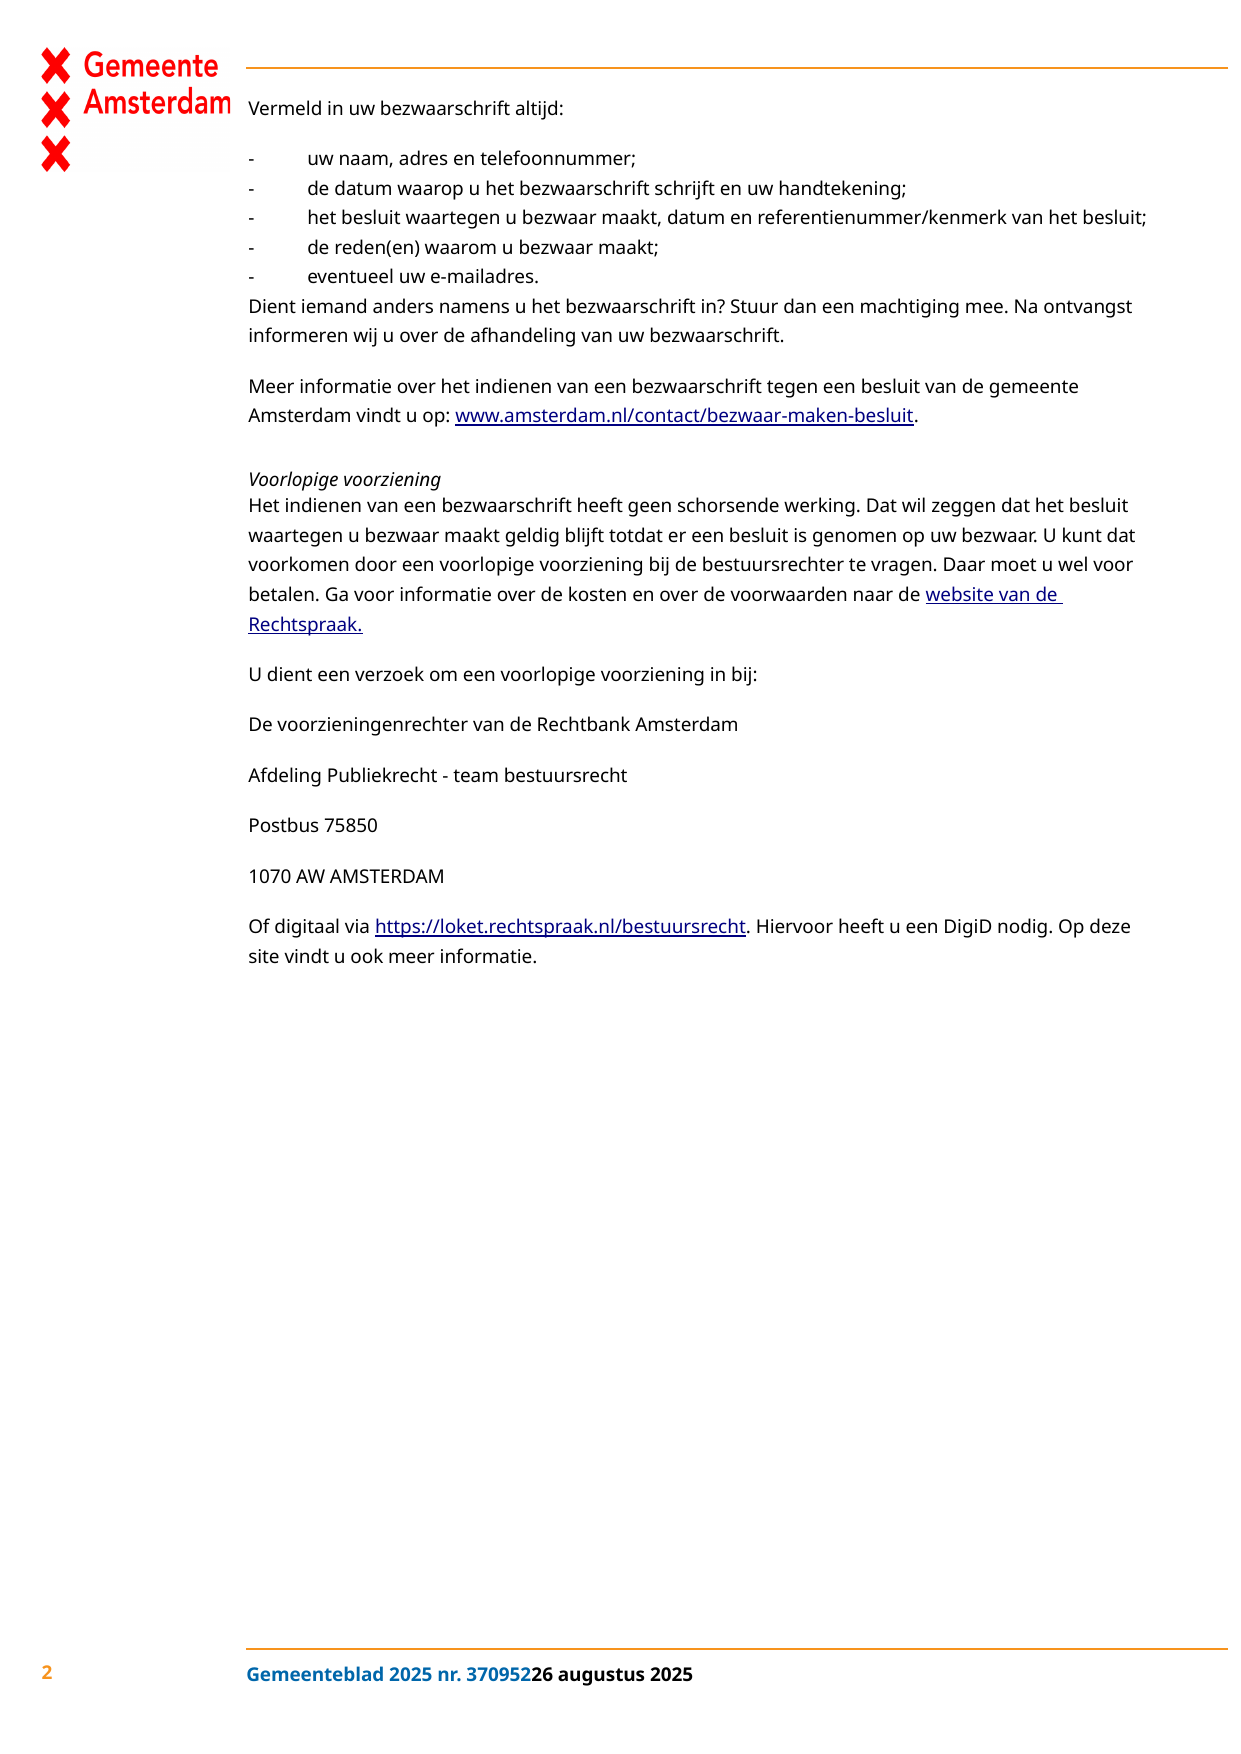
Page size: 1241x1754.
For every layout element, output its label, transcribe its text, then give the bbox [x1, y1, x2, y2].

text De voorzieningenrechter van de Rechtbank Amsterdam [248, 712, 1152, 737]
text Afdeling Publiekrecht - team bestuursrecht [248, 762, 1152, 788]
text Vermeld in uw bezwaarschrift altijd: [248, 95, 1152, 121]
text Voorlopige voorziening [248, 467, 1152, 492]
text 1070 AW AMSTERDAM [248, 863, 1152, 888]
text Meer informatie over het indienen van een bezwaarschrift tegen een besluit van de gemeente Amsterdam vindt u op: www.amsterdam.nl/contact/bezwaar-maken-besluit. [248, 373, 1152, 428]
text U dient een verzoek om een voorlopige voorziening in bij: [248, 661, 1152, 687]
picture [41, 47, 231, 172]
list eventueel uw e-mailadres. [248, 263, 1152, 289]
list de datum waarop u het bezwaarschrift schrijft en uw handtekening; [248, 175, 1152, 201]
text Postbus 75850 [248, 812, 1152, 838]
text Of digitaal via https://loket.rechtspraak.nl/bestuursrecht. Hiervoor heeft u een DigiD nodig. Op deze site vindt u ook meer informatie. [248, 913, 1152, 968]
list uw naam, adres en telefoonnummer; [248, 145, 1152, 171]
list de reden(en) waarom u bezwaar maakt; [248, 234, 1152, 260]
text Het indienen van een bezwaarschrift heeft geen schorsende werking. Dat wil zeggen dat het besluit waartegen u bezwaar maakt geldig blijft totdat er een besluit is genomen op uw bezwaar. U kunt dat voorkomen door een voorlopige voorziening bij de bestuursrechter te vragen. Daar moet u wel voor betalen. Ga voor informatie over de kosten en over de voorwaarden naar de website van de Rechtspraak. [248, 492, 1152, 636]
text Dient iemand anders namens u het bezwaarschrift in? Stuur dan een machtiging mee. Na ontvangst informeren wij u over de afhandeling van uw bezwaarschrift. [248, 293, 1152, 348]
list het besluit waartegen u bezwaar maakt, datum en referentienummer/kenmerk van het besluit; [248, 204, 1152, 230]
